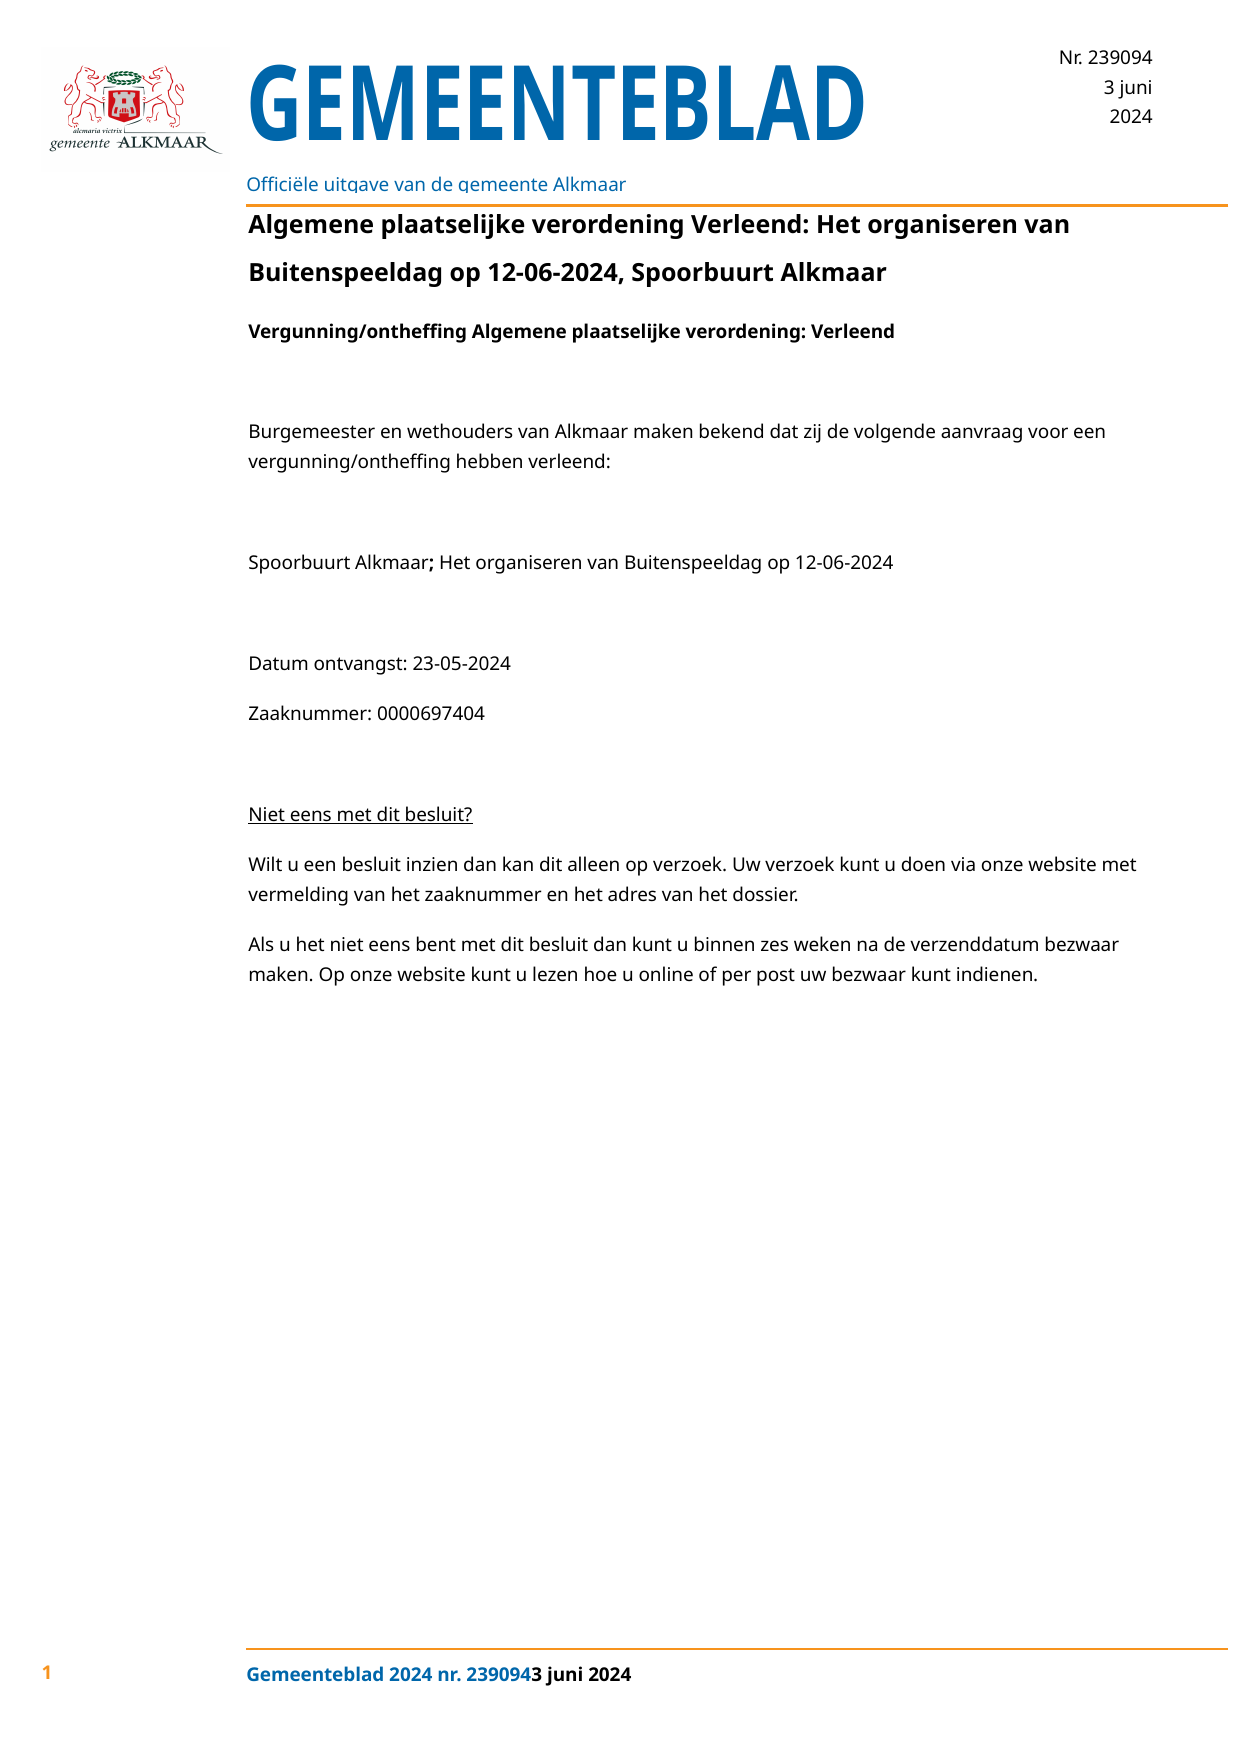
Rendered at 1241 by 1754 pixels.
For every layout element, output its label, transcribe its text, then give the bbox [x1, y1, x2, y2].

text Datum ontvangst: 23-05-2024 [248, 650, 1152, 676]
picture [41, 47, 231, 172]
text Vergunning/ontheffing Algemene plaatselijke verordening: Verleend [248, 318, 1152, 344]
text Algemene plaatselijke verordening Verleend: Het organiseren van Buitenspeeldag op 12-06-2024, Spoorbuurt Alkmaar [248, 207, 1152, 288]
text Niet eens met dit besluit? [248, 801, 1152, 827]
text Wilt u een besluit inzien dan kan dit alleen op verzoek. Uw verzoek kunt u doen via onze website met vermelding van het zaaknummer en het adres van het dossier. [248, 852, 1152, 907]
text Zaaknummer: 0000697404 [248, 700, 1152, 726]
text Als u het niet eens bent met dit besluit dan kunt u binnen zes weken na de verzenddatum bezwaar maken. Op onze website kunt u lezen hoe u online of per post uw bezwaar kunt indienen. [248, 932, 1152, 987]
text Spoorbuurt Alkmaar; Het organiseren van Buitenspeeldag op 12-06-2024 [248, 549, 1152, 575]
text Burgemeester en wethouders van Alkmaar maken bekend dat zij de volgende aanvraag voor een vergunning/ontheffing hebben verleend: [248, 419, 1152, 474]
